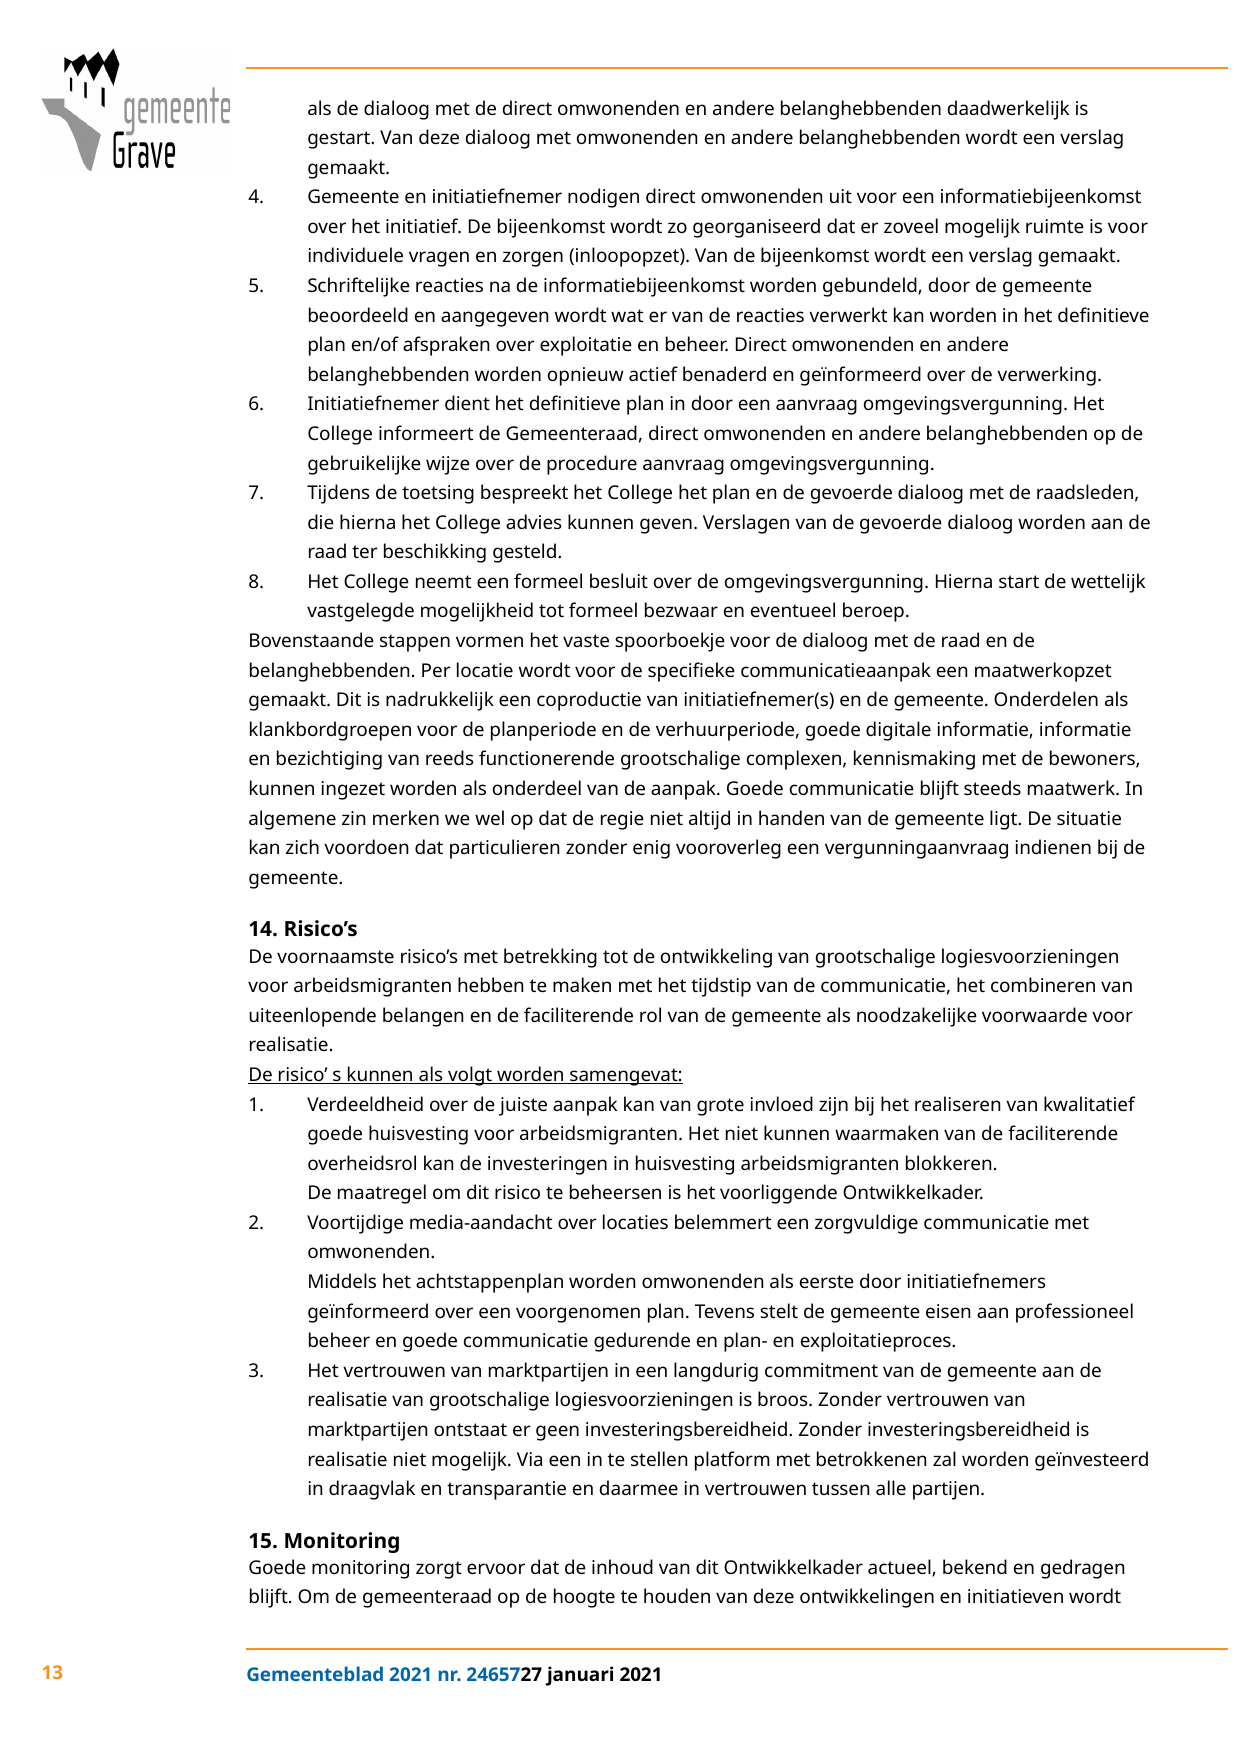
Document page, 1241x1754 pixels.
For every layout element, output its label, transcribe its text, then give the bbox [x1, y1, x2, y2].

list Voortijdige media-aandacht over locaties belemmert een zorgvuldige communicatie met omwonenden. [248, 1209, 1152, 1264]
list Initiatiefnemer dient het definitieve plan in door een aanvraag omgevingsvergunning. Het College informeert de Gemeenteraad, direct omwonenden en andere belanghebbenden op de gebruikelijke wijze over de procedure aanvraag omgevingsvergunning. [248, 391, 1152, 476]
list Schriftelijke reacties na de informatiebijeenkomst worden gebundeld, door de gemeente beoordeeld en aangegeven wordt wat er van de reacties verwerkt kan worden in het definitieve plan en/of afspraken over exploitatie en beheer. Direct omwonenden en andere belanghebbenden worden opnieuw actief benaderd en geïnformeerd over de verwerking. [248, 272, 1152, 387]
list als de dialoog met de direct omwonenden en andere belanghebbenden daadwerkelijk is gestart. Van deze dialoog met omwonenden en andere belanghebbenden wordt een verslag gemaakt. [248, 95, 1152, 180]
list Middels het achtstappenplan worden omwonenden als eerste door initiatiefnemers geïnformeerd over een voorgenomen plan. Tevens stelt de gemeente eisen aan professioneel beheer en goede communicatie gedurende en plan- en exploitatieproces. [248, 1268, 1152, 1353]
text De voornaamste risico’s met betrekking tot de ontwikkeling van grootschalige logiesvoorzieningen voor arbeidsmigranten hebben te maken met het tijdstip van de communicatie, het combineren van uiteenlopende belangen en de faciliterende rol van de gemeente als noodzakelijke voorwaarde voor realisatie. [248, 943, 1152, 1057]
text Goede monitoring zorgt ervoor dat de inhoud van dit Ontwikkelkader actueel, bekend en gedragen blijft. Om de gemeenteraad op de hoogte te houden van deze ontwikkelingen en initiatieven wordt [248, 1554, 1152, 1609]
list De maatregel om dit risico te beheersen is het voorliggende Ontwikkelkader. [248, 1179, 1152, 1205]
text 14. Risico’s [248, 914, 1152, 943]
list Verdeeldheid over de juiste aanpak kan van grote invloed zijn bij het realiseren van kwalitatief goede huisvesting voor arbeidsmigranten. Het niet kunnen waarmaken van de faciliterende overheidsrol kan de investeringen in huisvesting arbeidsmigranten blokkeren. [248, 1091, 1152, 1176]
list Tijdens de toetsing bespreekt het College het plan en de gevoerde dialoog met de raadsleden, die hierna het College advies kunnen geven. Verslagen van de gevoerde dialoog worden aan de raad ter beschikking gesteld. [248, 479, 1152, 564]
list Het College neemt een formeel besluit over de omgevingsvergunning. Hierna start de wettelijk vastgelegde mogelijkheid tot formeel bezwaar en eventueel beroep. [248, 568, 1152, 623]
list Gemeente en initiatiefnemer nodigen direct omwonenden uit voor een informatiebijeenkomst over het initiatief. De bijeenkomst wordt zo georganiseerd dat er zoveel mogelijk ruimte is voor individuele vragen en zorgen (inloopopzet). Van de bijeenkomst wordt een verslag gemaakt. [248, 183, 1152, 268]
list Het vertrouwen van marktpartijen in een langdurig commitment van de gemeente aan de realisatie van grootschalige logiesvoorzieningen is broos. Zonder vertrouwen van marktpartijen ontstaat er geen investeringsbereidheid. Zonder investeringsbereidheid is realisatie niet mogelijk. Via een in te stellen platform met betrokkenen zal worden geïnvesteerd in draagvlak en transparantie en daarmee in vertrouwen tussen alle partijen. [248, 1357, 1152, 1501]
picture [41, 47, 231, 172]
text Bovenstaande stappen vormen het vaste spoorboekje voor de dialoog met de raad en de belanghebbenden. Per locatie wordt voor de specifieke communicatieaanpak een maatwerkopzet gemaakt. Dit is nadrukkelijk een coproductie van initiatiefnemer(s) en de gemeente. Onderdelen als klankbordgroepen voor de planperiode en de verhuurperiode, goede digitale informatie, informatie en bezichtiging van reeds functionerende grootschalige complexen, kennismaking met de bewoners, kunnen ingezet worden als onderdeel van de aanpak. Goede communicatie blijft steeds maatwerk. In algemene zin merken we wel op dat de regie niet altijd in handen van de gemeente ligt. De situatie kan zich voordoen dat particulieren zonder enig vooroverleg een vergunningaanvraag indienen bij de gemeente. [248, 627, 1152, 890]
text De risico’ s kunnen als volgt worden samengevat: [248, 1061, 1152, 1087]
text 15. Monitoring [248, 1526, 1152, 1554]
